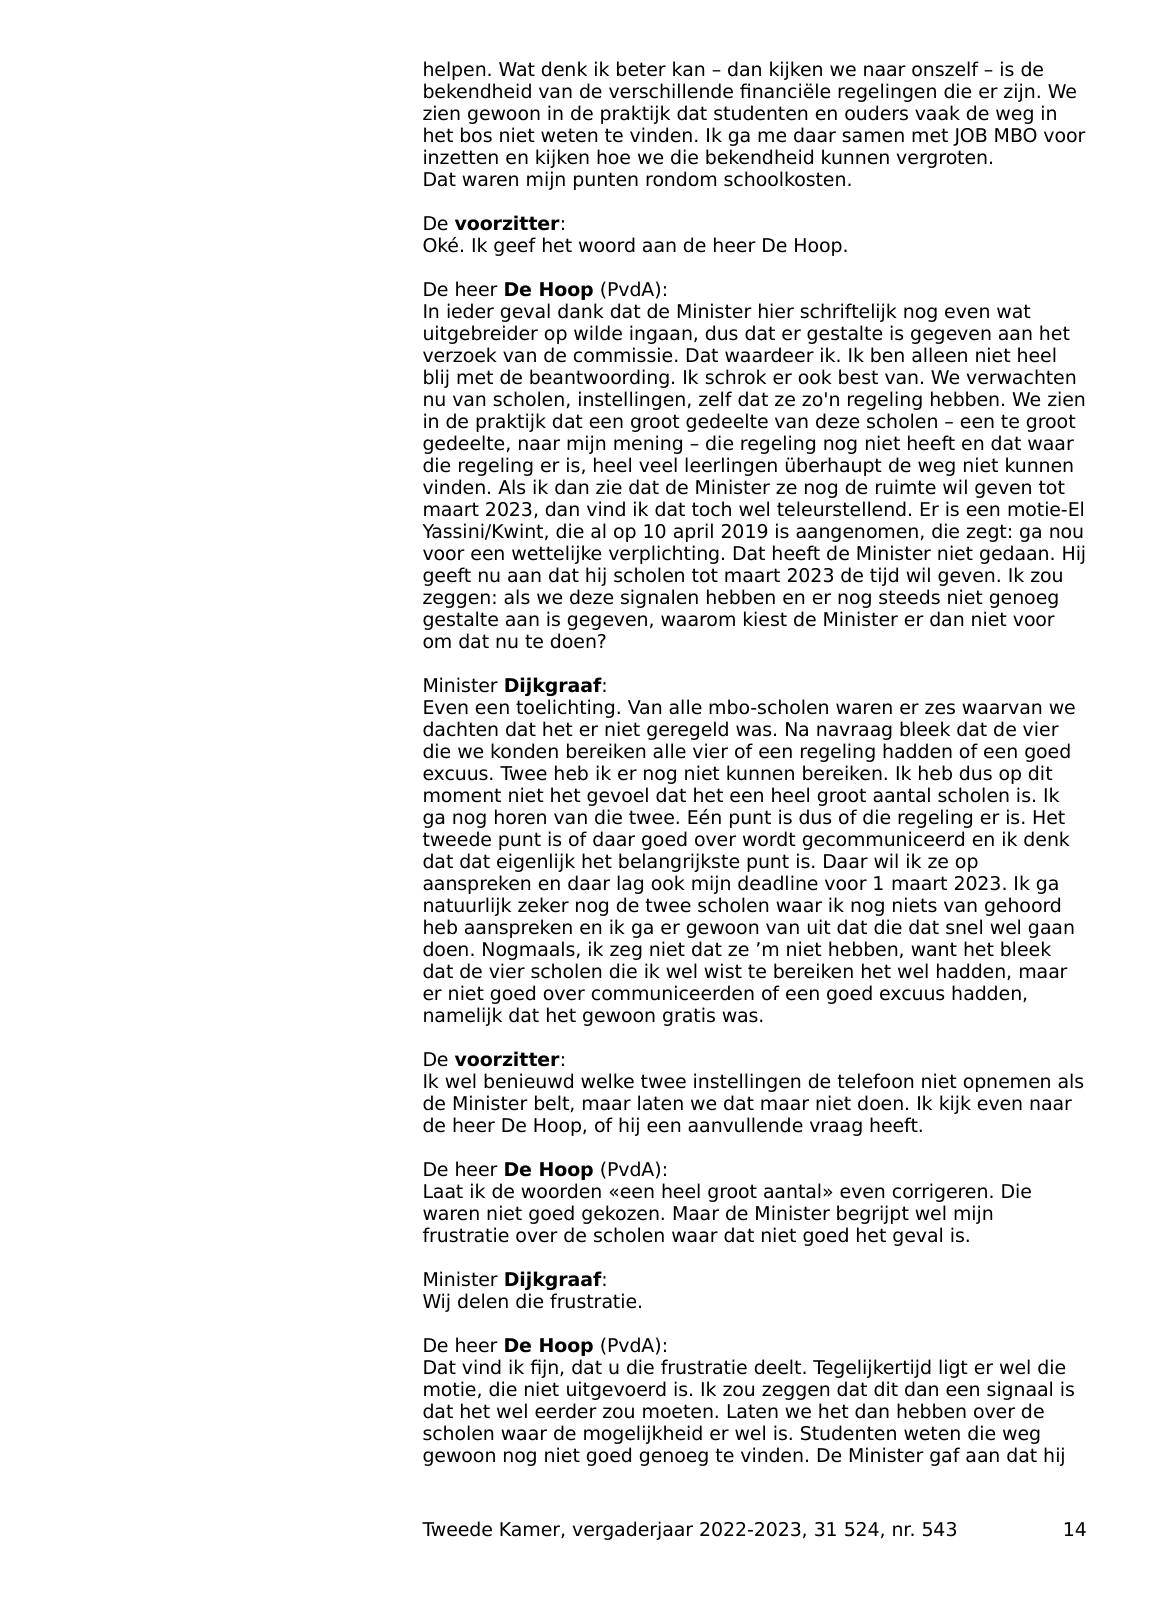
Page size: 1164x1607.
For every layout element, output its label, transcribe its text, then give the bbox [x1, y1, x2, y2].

text Minister Dijkgraaf: [422, 675, 1087, 697]
text Even een toelichting. Van alle mbo-scholen waren er zes waarvan we dachten dat het er niet geregeld was. Na navraag bleek dat de vier die we konden bereiken alle vier of een regeling hadden of een goed excuus. Twee heb ik er nog niet kunnen bereiken. Ik heb dus op dit moment niet het gevoel dat het een heel groot aantal scholen is. Ik ga nog horen van die twee. Eén punt is dus of die regeling er is. Het tweede punt is of daar goed over wordt gecommuniceerd en ik denk dat dat eigenlijk het belangrijkste punt is. Daar wil ik ze op aanspreken en daar lag ook mijn deadline voor 1 maart 2023. Ik ga natuurlijk zeker nog de twee scholen waar ik nog niets van gehoord heb aanspreken en ik ga er gewoon van uit dat die dat snel wel gaan doen. Nogmaals, ik zeg niet dat ze ’m niet hebben, want het bleek dat de vier scholen die ik wel wist te bereiken het wel hadden, maar er niet goed over communiceerden of een goed excuus hadden, namelijk dat het gewoon gratis was. [422, 697, 1087, 1027]
text Laat ik de woorden «een heel groot aantal» even corrigeren. Die waren niet goed gekozen. Maar de Minister begrijpt wel mijn frustratie over de scholen waar dat niet goed het geval is. [422, 1181, 1087, 1247]
text In ieder geval dank dat de Minister hier schriftelijk nog even wat uitgebreider op wilde ingaan, dus dat er gestalte is gegeven aan het verzoek van de commissie. Dat waardeer ik. Ik ben alleen niet heel blij met de beantwoording. Ik schrok er ook best van. We verwachten nu van scholen, instellingen, zelf dat ze zo'n regeling hebben. We zien in de praktijk dat een groot gedeelte van deze scholen – een te groot gedeelte, naar mijn mening – die regeling nog niet heeft en dat waar die regeling er is, heel veel leerlingen überhaupt de weg niet kunnen vinden. Als ik dan zie dat de Minister ze nog de ruimte wil geven tot maart 2023, dan vind ik dat toch wel teleurstellend. Er is een motie-El Yassini/Kwint, die al op 10 april 2019 is aangenomen, die zegt: ga nou voor een wettelijke verplichting. Dat heeft de Minister niet gedaan. Hij geeft nu aan dat hij scholen tot maart 2023 de tijd wil geven. Ik zou zeggen: als we deze signalen hebben en er nog steeds niet genoeg gestalte aan is gegeven, waarom kiest de Minister er dan niet voor om dat nu te doen? [422, 301, 1087, 653]
text Dat waren mijn punten rondom schoolkosten. [422, 169, 1087, 191]
text Dat vind ik fijn, dat u die frustratie deelt. Tegelijkertijd ligt er wel die motie, die niet uitgevoerd is. Ik zou zeggen dat dit dan een signaal is dat het wel eerder zou moeten. Laten we het dan hebben over de scholen waar de mogelijkheid er wel is. Studenten weten die weg gewoon nog niet goed genoeg te vinden. De Minister gaf aan dat hij [422, 1357, 1087, 1467]
text Wij delen die frustratie. [422, 1291, 1087, 1313]
text De heer De Hoop (PvdA): [422, 1159, 1087, 1181]
text De heer De Hoop (PvdA): [422, 279, 1087, 301]
text De voorzitter: [422, 1049, 1087, 1071]
text helpen. Wat denk ik beter kan – dan kijken we naar onszelf – is de bekendheid van de verschillende financiële regelingen die er zijn. We zien gewoon in de praktijk dat studenten en ouders vaak de weg in het bos niet weten te vinden. Ik ga me daar samen met JOB MBO voor inzetten en kijken hoe we die bekendheid kunnen vergroten. [422, 59, 1087, 169]
text Ik wel benieuwd welke twee instellingen de telefoon niet opnemen als de Minister belt, maar laten we dat maar niet doen. Ik kijk even naar de heer De Hoop, of hij een aanvullende vraag heeft. [422, 1071, 1087, 1137]
text Oké. Ik geef het woord aan de heer De Hoop. [422, 235, 1087, 257]
text De heer De Hoop (PvdA): [422, 1335, 1087, 1357]
text Minister Dijkgraaf: [422, 1269, 1087, 1291]
text De voorzitter: [422, 213, 1087, 235]
